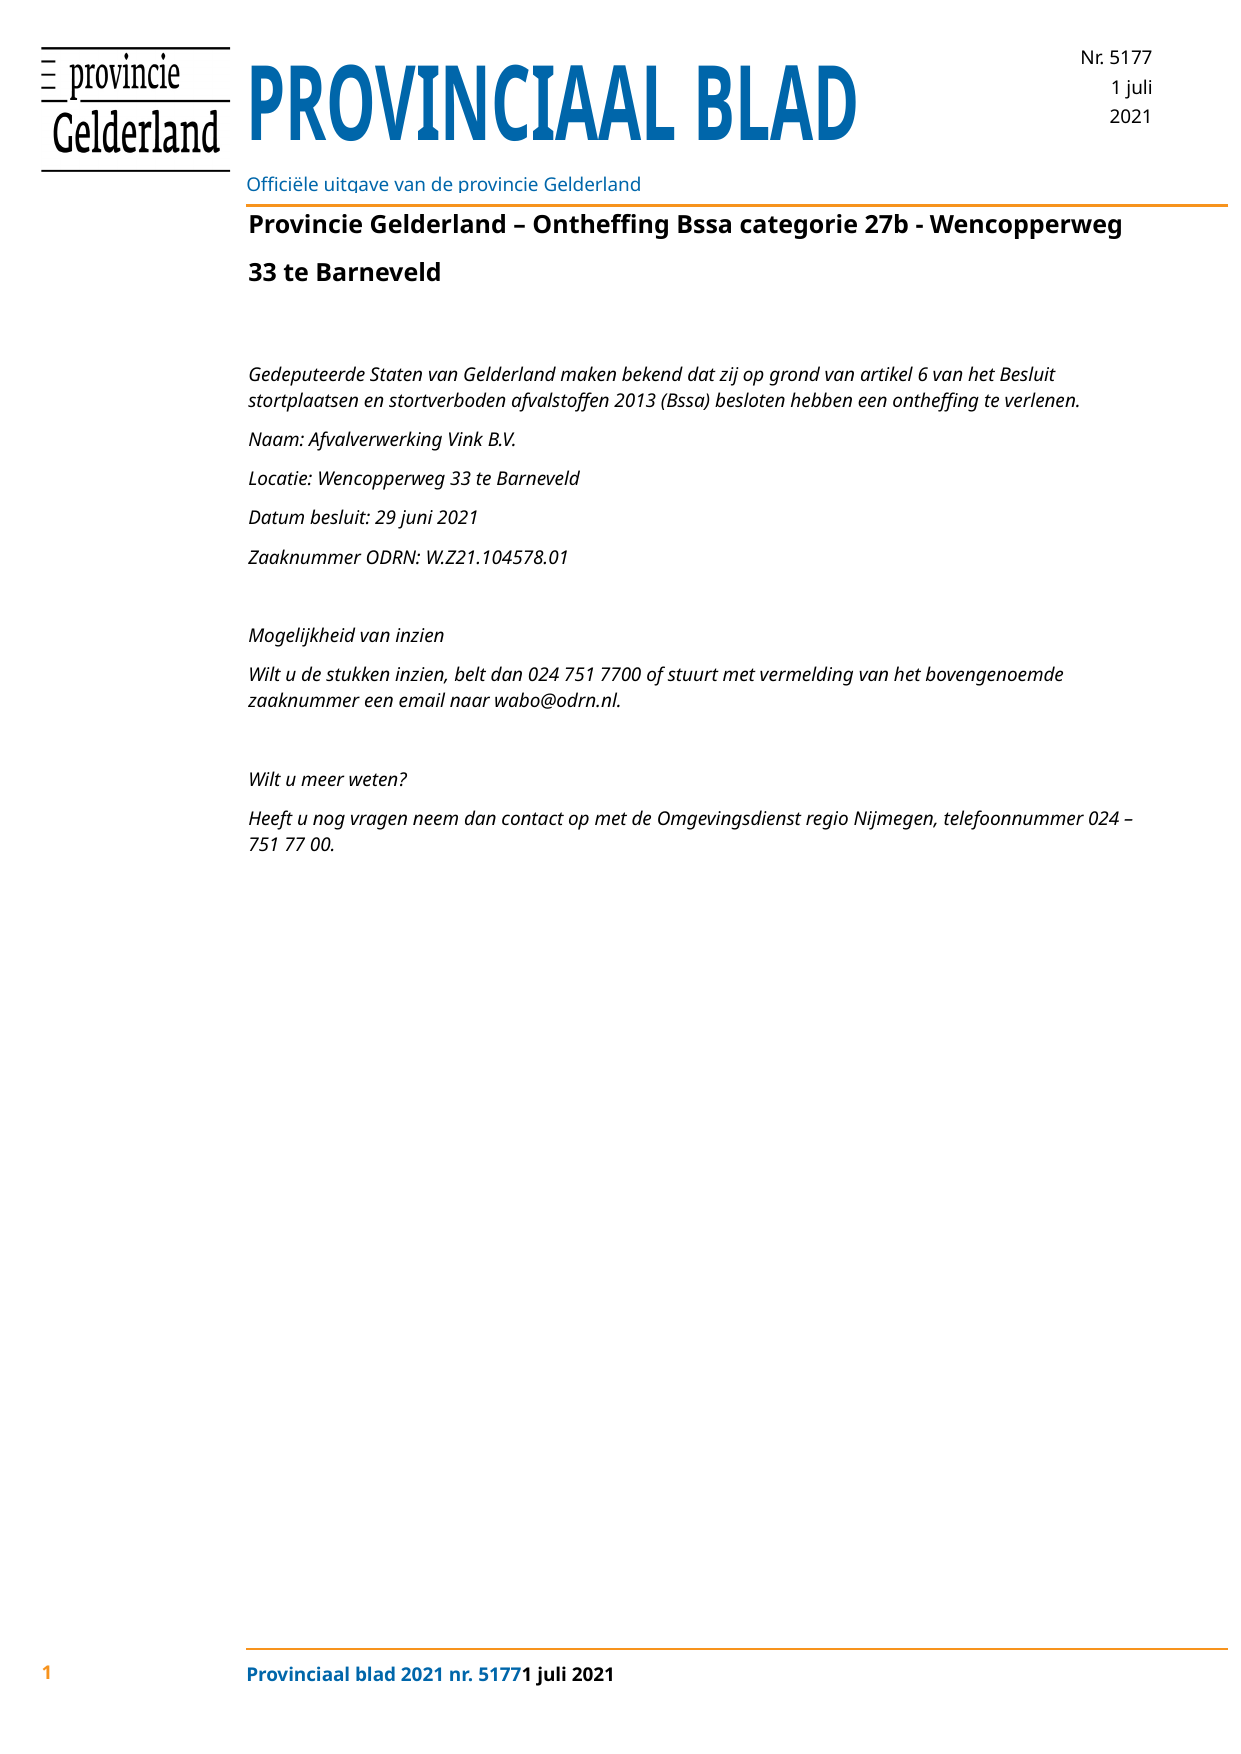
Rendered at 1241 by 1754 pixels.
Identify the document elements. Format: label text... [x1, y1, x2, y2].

text Datum besluit: 29 juni 2021 [248, 504, 1152, 530]
picture [41, 47, 231, 172]
text Locatie: Wencopperweg 33 te Barneveld [248, 465, 1152, 491]
text Zaaknummer ODRN: W.Z21.104578.01 [248, 544, 1152, 569]
text Wilt u de stukken inzien, belt dan 024 751 7700 of stuurt met vermelding van het bovengenoemde zaaknummer een email naar wabo@odrn.nl. [248, 662, 1152, 713]
text Provincie Gelderland – Ontheffing Bssa categorie 27b - Wencopperweg 33 te Barneveld [248, 207, 1152, 288]
text Gedeputeerde Staten van Gelderland maken bekend dat zij op grond van artikel 6 van het Besluit stortplaatsen en stortverboden afvalstoffen 2013 (Bssa) besloten hebben een ontheffing te verlenen. [248, 361, 1152, 412]
text Mogelijkheid van inzien [248, 622, 1152, 648]
text Wilt u meer weten? [248, 766, 1152, 792]
text Naam: Afvalverwerking Vink B.V. [248, 426, 1152, 452]
text Heeft u nog vragen neem dan contact op met de Omgevingsdienst regio Nijmegen, telefoonnummer 024 – 751 77 00. [248, 805, 1152, 857]
